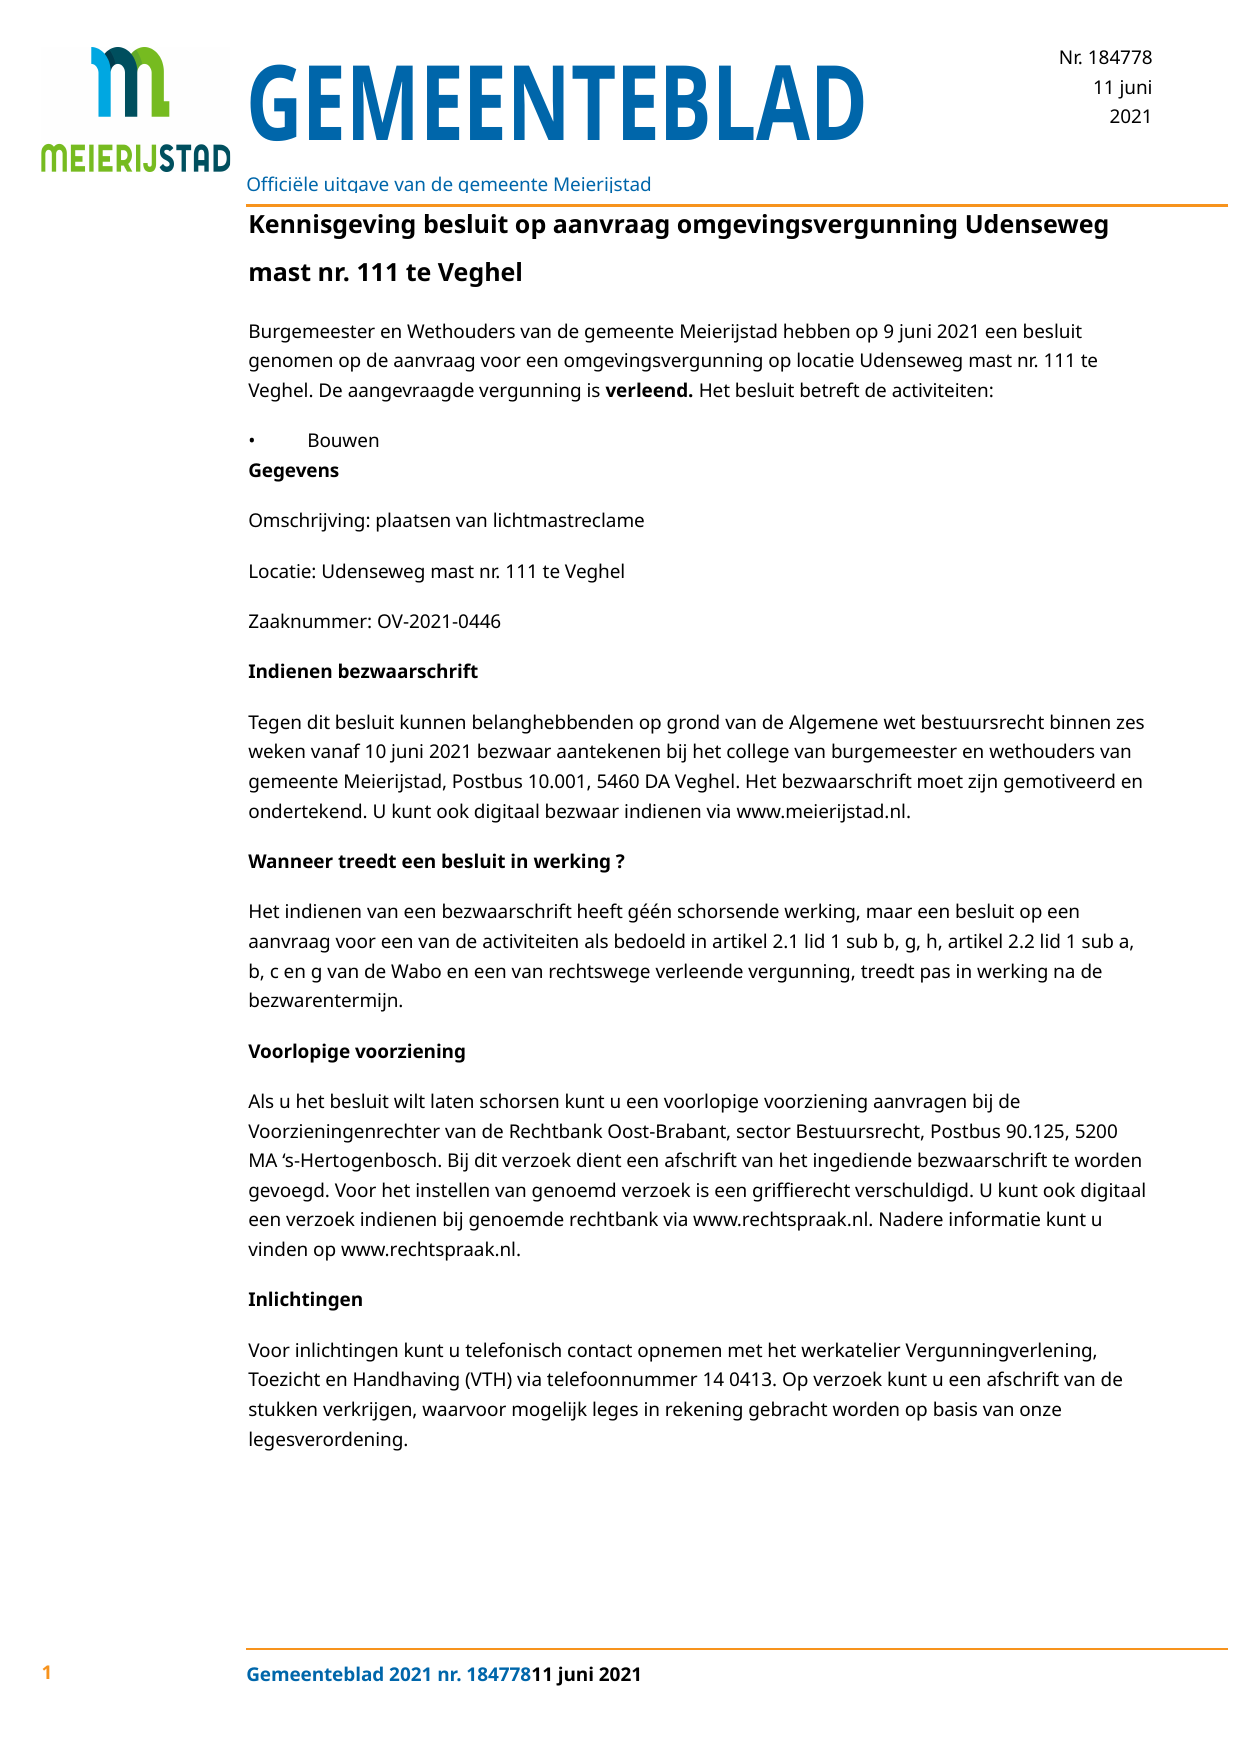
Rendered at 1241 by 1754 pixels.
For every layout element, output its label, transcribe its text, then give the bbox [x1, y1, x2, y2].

text Inlichtingen [248, 1287, 1152, 1312]
text Kennisgeving besluit op aanvraag omgevingsvergunning Udenseweg mast nr. 111 te Veghel [248, 207, 1152, 288]
text Als u het besluit wilt laten schorsen kunt u een voorlopige voorziening aanvragen bij de Voorzieningenrechter van de Rechtbank Oost-Brabant, sector Bestuursrecht, Postbus 90.125, 5200 MA ‘s-Hertogenbosch. Bij dit verzoek dient een afschrift van het ingediende bezwaarschrift te worden gevoegd. Voor het instellen van genoemd verzoek is een griffierecht verschuldigd. U kunt ook digitaal een verzoek indienen bij genoemde rechtbank via www.rechtspraak.nl. Nadere informatie kunt u vinden op www.rechtspraak.nl. [248, 1088, 1152, 1262]
text Locatie: Udenseweg mast nr. 111 te Veghel [248, 558, 1152, 584]
text Het indienen van een bezwaarschrift heeft géén schorsende werking, maar een besluit op een aanvraag voor een van de activiteiten als bedoeld in artikel 2.1 lid 1 sub b, g, h, artikel 2.2 lid 1 sub a, b, c en g van de Wabo en een van rechtswege verleende vergunning, treedt pas in werking na de bezwarentermijn. [248, 899, 1152, 1013]
text Gegevens [248, 457, 1152, 483]
text Indienen bezwaarschrift [248, 659, 1152, 684]
text Voorlopige voorziening [248, 1038, 1152, 1064]
text Zaaknummer: OV-2021-0446 [248, 608, 1152, 634]
text Omschrijving: plaatsen van lichtmastreclame [248, 507, 1152, 533]
picture [41, 47, 231, 172]
text Wanneer treedt een besluit in werking ? [248, 848, 1152, 874]
list Bouwen [248, 427, 1152, 453]
text Voor inlichtingen kunt u telefonisch contact opnemen met het werkatelier Vergunningverlening, Toezicht en Handhaving (VTH) via telefoonnummer 14 0413. Op verzoek kunt u een afschrift van de stukken verkrijgen, waarvoor mogelijk leges in rekening gebracht worden op basis van onze legesverordening. [248, 1337, 1152, 1452]
text Burgemeester en Wethouders van de gemeente Meierijstad hebben op 9 juni 2021 een besluit genomen op de aanvraag voor een omgevingsvergunning op locatie Udenseweg mast nr. 111 te Veghel. De aangevraagde vergunning is verleend. Het besluit betreft de activiteiten: [248, 318, 1152, 403]
text Tegen dit besluit kunnen belanghebbenden op grond van de Algemene wet bestuursrecht binnen zes weken vanaf 10 juni 2021 bezwaar aantekenen bij het college van burgemeester en wethouders van gemeente Meierijstad, Postbus 10.001, 5460 DA Veghel. Het bezwaarschrift moet zijn gemotiveerd en ondertekend. U kunt ook digitaal bezwaar indienen via www.meierijstad.nl. [248, 709, 1152, 824]
